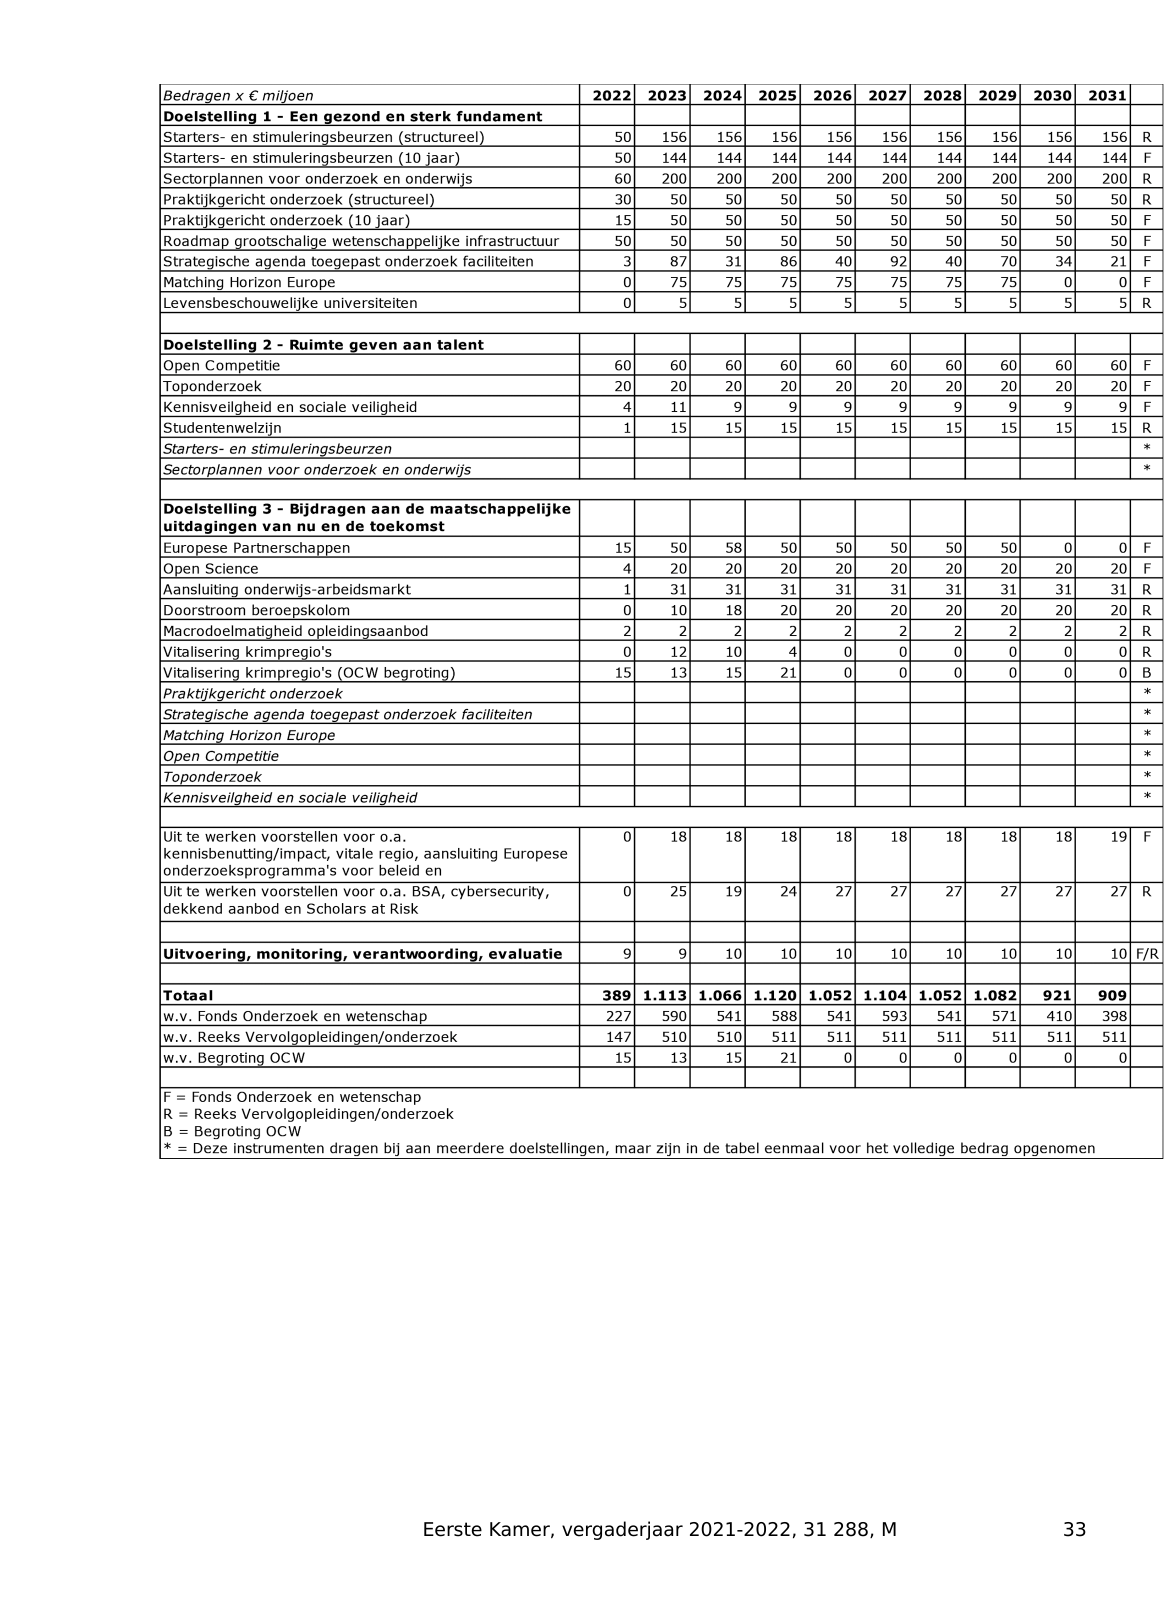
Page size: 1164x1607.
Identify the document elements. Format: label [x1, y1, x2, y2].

picture [159, 84, 1164, 1159]
